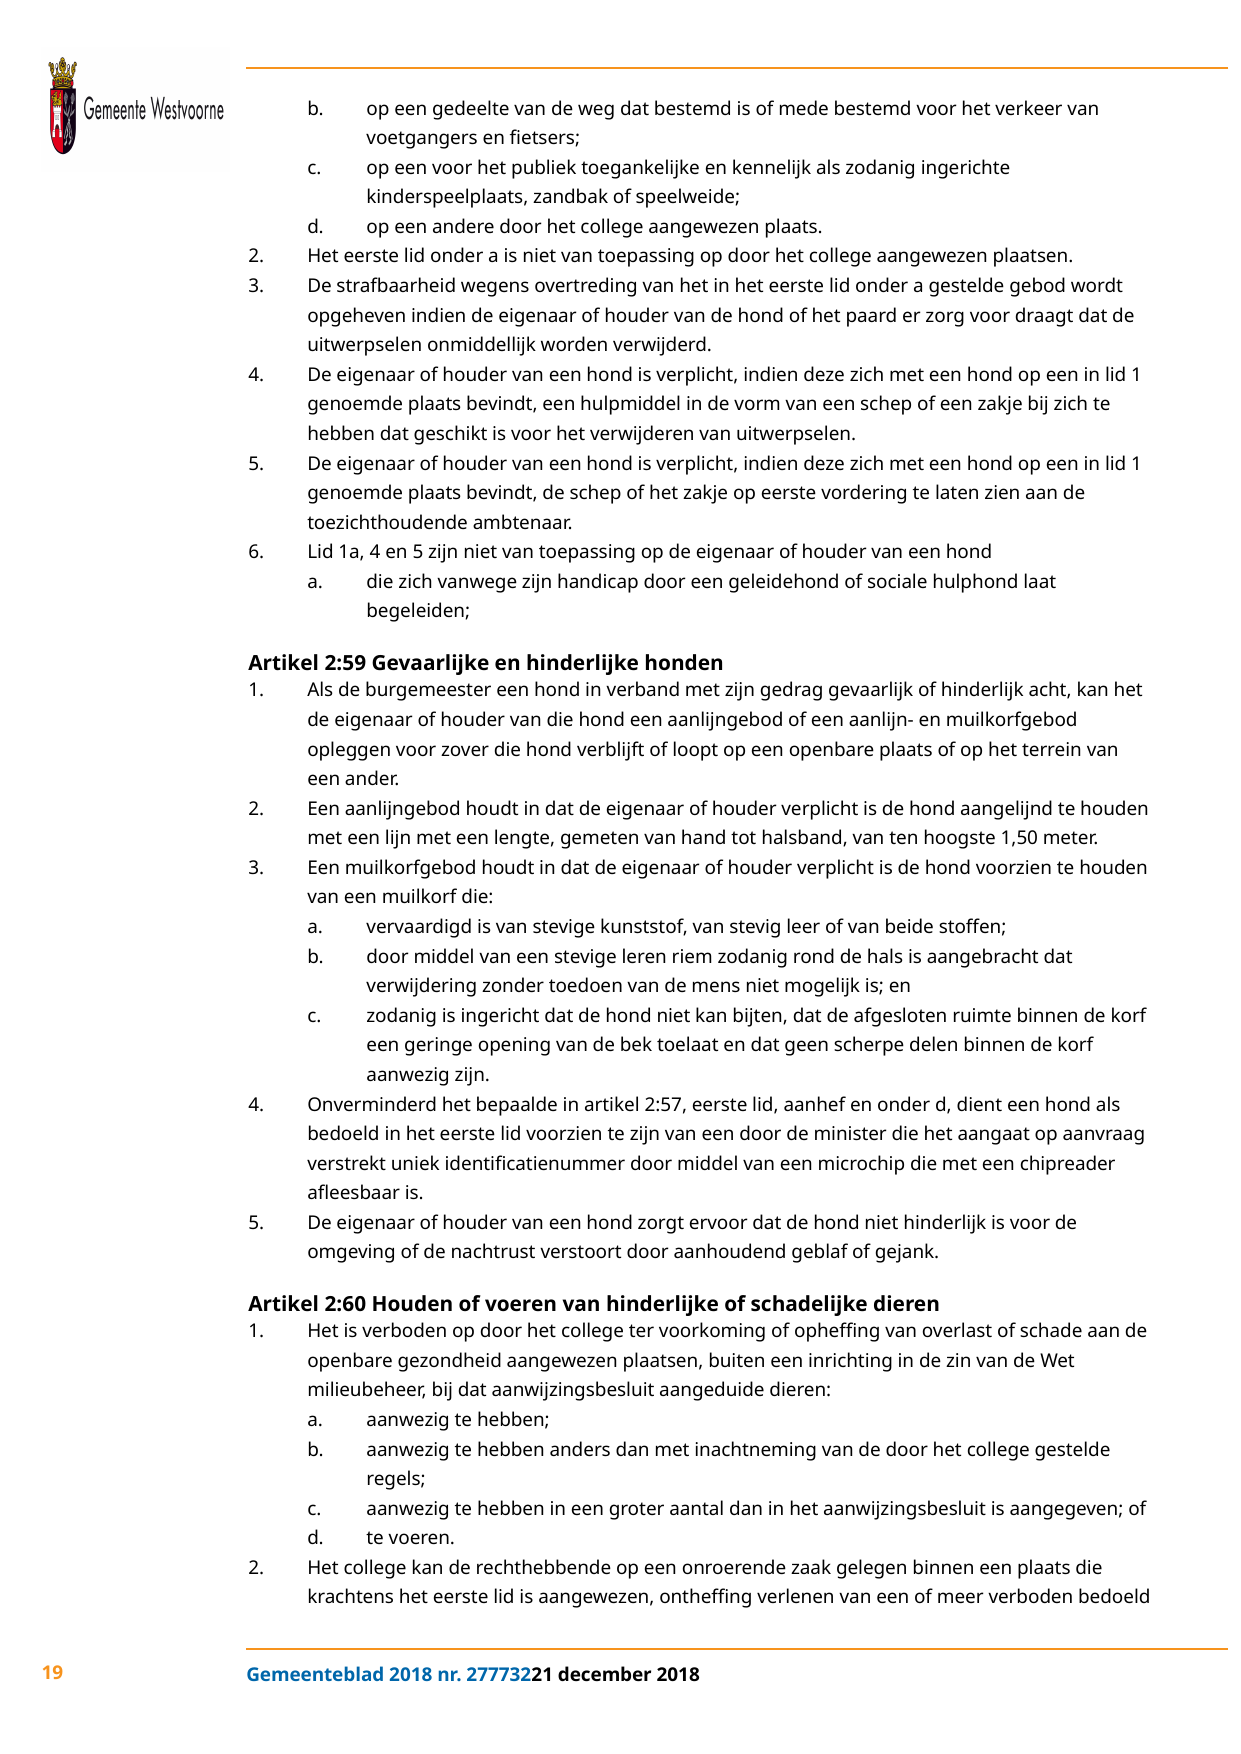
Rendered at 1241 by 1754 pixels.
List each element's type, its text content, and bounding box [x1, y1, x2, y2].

list De eigenaar of houder van een hond is verplicht, indien deze zich met een hond op een in lid 1 genoemde plaats bevindt, de schep of het zakje op eerste vordering te laten zien aan de toezichthoudende ambtenaar. [248, 450, 1152, 535]
list aanwezig te hebben; [307, 1406, 1152, 1432]
list zodanig is ingericht dat de hond niet kan bijten, dat de afgesloten ruimte binnen de korf een geringe opening van de bek toelaat en dat geen scherpe delen binnen de korf aanwezig zijn. [307, 1002, 1152, 1087]
list De eigenaar of houder van een hond is verplicht, indien deze zich met een hond op een in lid 1 genoemde plaats bevindt, een hulpmiddel in de vorm van een schep of een zakje bij zich te hebben dat geschikt is voor het verwijderen van uitwerpselen. [248, 361, 1152, 446]
list Het eerste lid onder a is niet van toepassing op door het college aangewezen plaatsen. [248, 243, 1152, 268]
list op een voor het publiek toegankelijke en kennelijk als zodanig ingerichte kinderspeelplaats, zandbak of speelweide; [307, 154, 1152, 209]
list op een gedeelte van de weg dat bestemd is of mede bestemd voor het verkeer van voetgangers en fietsers; [307, 95, 1152, 150]
list aanwezig te hebben anders dan met inachtneming van de door het college gestelde regels; [307, 1436, 1152, 1491]
list Het college kan de rechthebbende op een onroerende zaak gelegen binnen een plaats die krachtens het eerste lid is aangewezen, ontheffing verlenen van een of meer verboden bedoeld [248, 1554, 1152, 1609]
picture [41, 47, 231, 172]
list Onverminderd het bepaalde in artikel 2:57, eerste lid, aanhef en onder d, dient een hond als bedoeld in het eerste lid voorzien te zijn van een door de minister die het aangaat op aanvraag verstrekt uniek identificatienummer door middel van een microchip die met een chipreader afleesbaar is. [248, 1091, 1152, 1205]
list vervaardigd is van stevige kunststof, van stevig leer of van beide stoffen; [307, 913, 1152, 939]
list Het is verboden op door het college ter voorkoming of opheffing van overlast of schade aan de openbare gezondheid aangewezen plaatsen, buiten een inrichting in de zin van de Wet milieubeheer, bij dat aanwijzingsbesluit aangeduide dieren: [248, 1317, 1152, 1402]
list De eigenaar of houder van een hond zorgt ervoor dat de hond niet hinderlijk is voor de omgeving of de nachtrust verstoort door aanhoudend geblaf of gejank. [248, 1209, 1152, 1264]
list Als de burgemeester een hond in verband met zijn gedrag gevaarlijk of hinderlijk acht, kan het de eigenaar of houder van die hond een aanlijngebod of een aanlijn- en muilkorfgebod opleggen voor zover die hond verblijft of loopt op een openbare plaats of op het terrein van een ander. [248, 677, 1152, 791]
list te voeren. [307, 1524, 1152, 1550]
list op een andere door het college aangewezen plaats. [307, 213, 1152, 239]
list aanwezig te hebben in een groter aantal dan in het aanwijzingsbesluit is aangegeven; of [307, 1495, 1152, 1521]
text Artikel 2:59 Gevaarlijke en hinderlijke honden [248, 648, 1152, 677]
list Lid 1a, 4 en 5 zijn niet van toepassing op de eigenaar of houder van een hond [248, 538, 1152, 564]
list Een aanlijngebod houdt in dat de eigenaar of houder verplicht is de hond aangelijnd te houden met een lijn met een lengte, gemeten van hand tot halsband, van ten hoogste 1,50 meter. [248, 795, 1152, 850]
text Artikel 2:60 Houden of voeren van hinderlijke of schadelijke dieren [248, 1289, 1152, 1317]
list door middel van een stevige leren riem zodanig rond de hals is aangebracht dat verwijdering zonder toedoen van de mens niet mogelijk is; en [307, 943, 1152, 998]
list Een muilkorfgebod houdt in dat de eigenaar of houder verplicht is de hond voorzien te houden van een muilkorf die: [248, 854, 1152, 909]
list De strafbaarheid wegens overtreding van het in het eerste lid onder a gestelde gebod wordt opgeheven indien de eigenaar of houder van de hond of het paard er zorg voor draagt dat de uitwerpselen onmiddellijk worden verwijderd. [248, 272, 1152, 357]
list die zich vanwege zijn handicap door een geleidehond of sociale hulphond laat begeleiden; [307, 568, 1152, 623]
